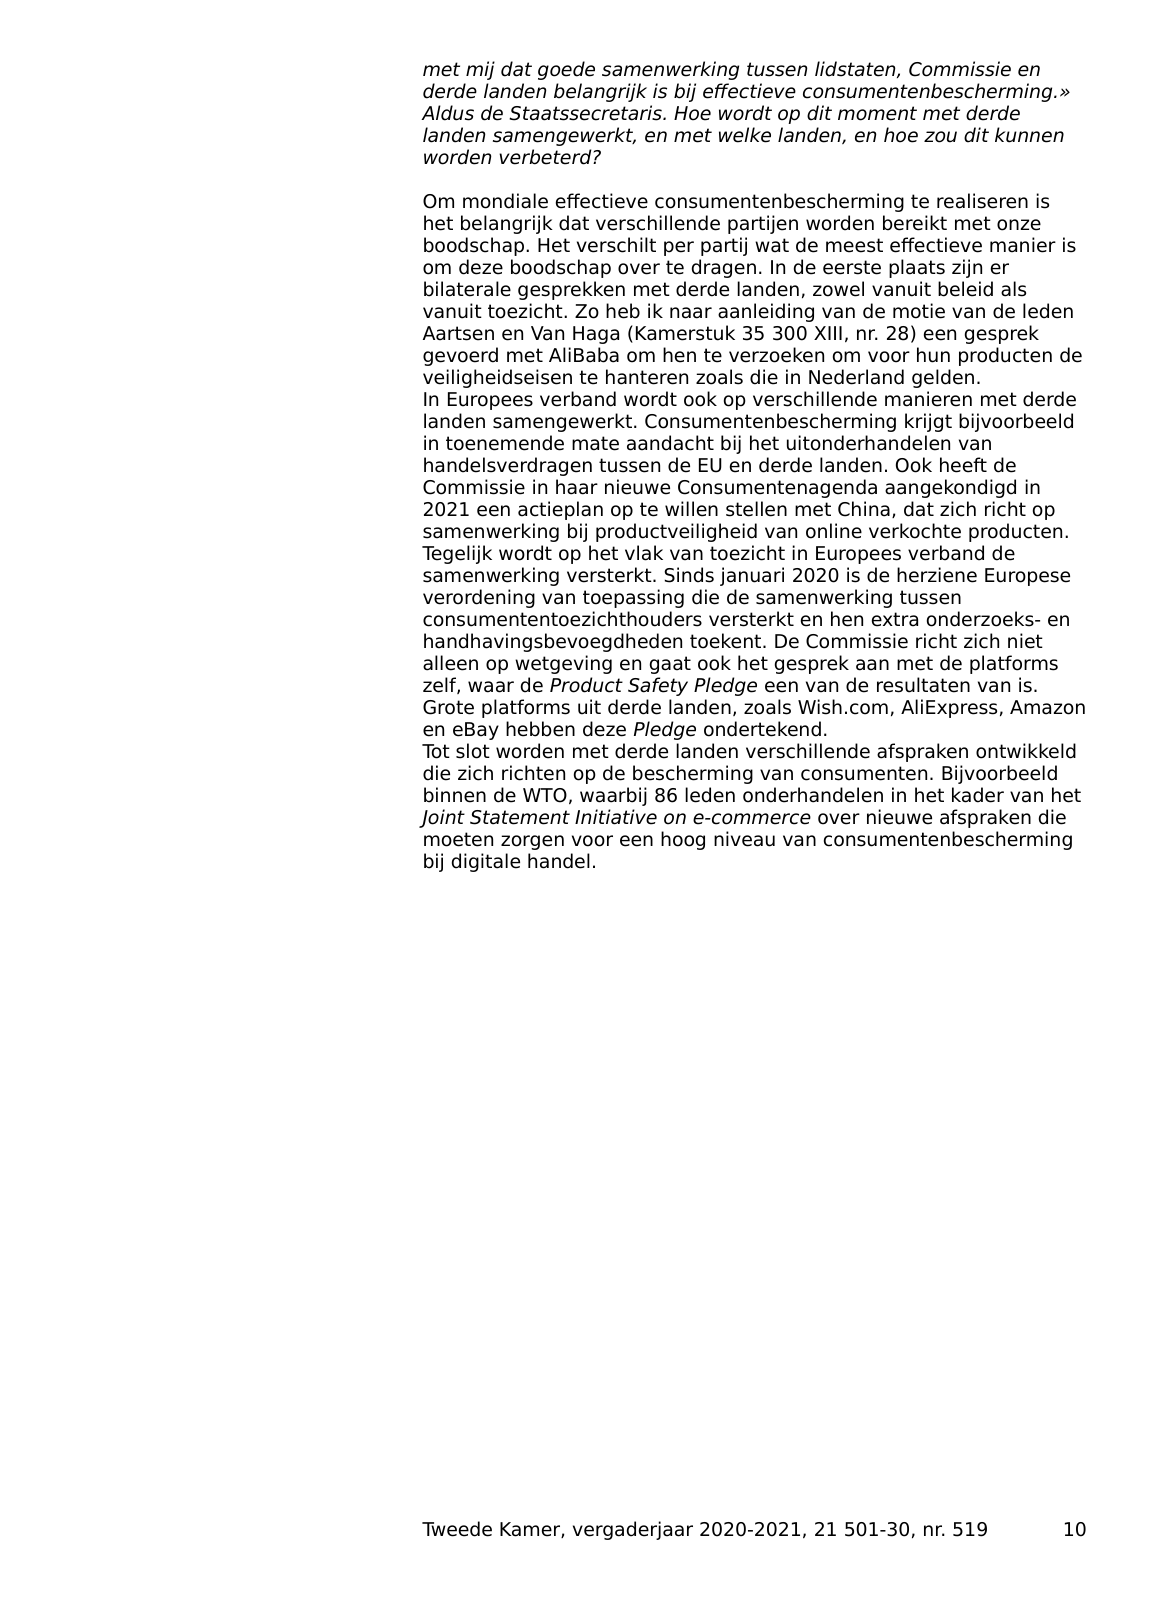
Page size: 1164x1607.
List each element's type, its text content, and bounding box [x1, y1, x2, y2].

text met mij dat goede samenwerking tussen lidstaten, Commissie en derde landen belangrijk is bij effectieve consumentenbescherming.» Aldus de Staatssecretaris. Hoe wordt op dit moment met derde landen samengewerkt, en met welke landen, en hoe zou dit kunnen worden verbeterd? [422, 59, 1087, 169]
text In Europees verband wordt ook op verschillende manieren met derde landen samengewerkt. Consumentenbescherming krijgt bijvoorbeeld in toenemende mate aandacht bij het uitonderhandelen van handelsverdragen tussen de EU en derde landen. Ook heeft de Commissie in haar nieuwe Consumentenagenda aangekondigd in 2021 een actieplan op te willen stellen met China, dat zich richt op samenwerking bij productveiligheid van online verkochte producten. Tegelijk wordt op het vlak van toezicht in Europees verband de samenwerking versterkt. Sinds januari 2020 is de herziene Europese verordening van toepassing die de samenwerking tussen consumententoezichthouders versterkt en hen extra onderzoeks- en handhavingsbevoegdheden toekent. De Commissie richt zich niet alleen op wetgeving en gaat ook het gesprek aan met de platforms zelf, waar de Product Safety Pledge een van de resultaten van is. Grote platforms uit derde landen, zoals Wish.com, AliExpress, Amazon en eBay hebben deze Pledge ondertekend. [422, 389, 1087, 741]
text Tot slot worden met derde landen verschillende afspraken ontwikkeld die zich richten op de bescherming van consumenten. Bijvoorbeeld binnen de WTO, waarbij 86 leden onderhandelen in het kader van het Joint Statement Initiative on e-commerce over nieuwe afspraken die moeten zorgen voor een hoog niveau van consumentenbescherming bij digitale handel. [422, 741, 1087, 872]
text Om mondiale effectieve consumentenbescherming te realiseren is het belangrijk dat verschillende partijen worden bereikt met onze boodschap. Het verschilt per partij wat de meest effectieve manier is om deze boodschap over te dragen. In de eerste plaats zijn er bilaterale gesprekken met derde landen, zowel vanuit beleid als vanuit toezicht. Zo heb ik naar aanleiding van de motie van de leden Aartsen en Van Haga (Kamerstuk 35 300 XIII, nr. 28) een gesprek gevoerd met AliBaba om hen te verzoeken om voor hun producten de veiligheidseisen te hanteren zoals die in Nederland gelden. [422, 191, 1087, 389]
